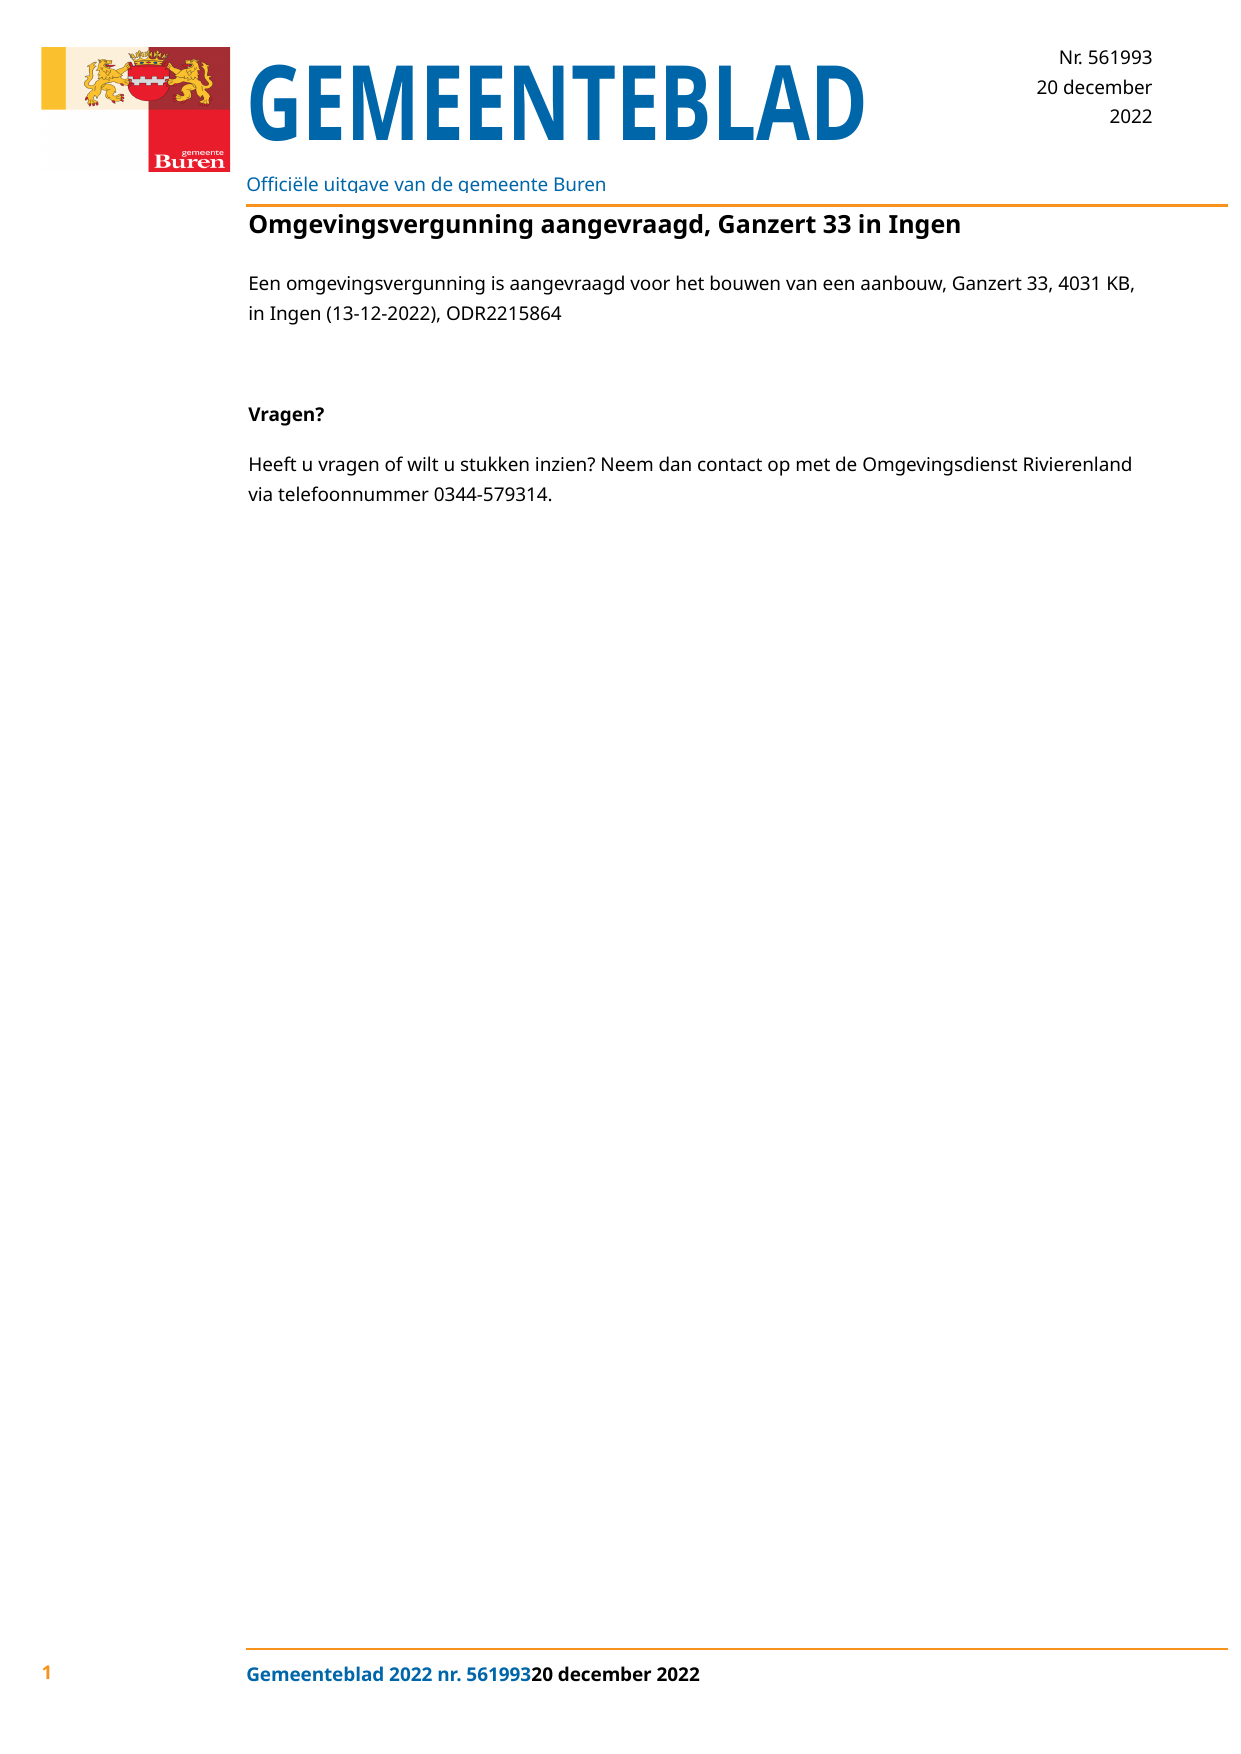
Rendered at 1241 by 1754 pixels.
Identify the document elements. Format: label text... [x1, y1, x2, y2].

text Vragen? [248, 401, 1152, 426]
text Omgevingsvergunning aangevraagd, Ganzert 33 in Ingen [248, 207, 1152, 241]
picture [41, 47, 231, 172]
text Heeft u vragen of wilt u stukken inzien? Neem dan contact op met de Omgevingsdienst Rivierenland via telefoonnummer 0344-579314. [248, 451, 1152, 506]
text Een omgevingsvergunning is aangevraagd voor het bouwen van een aanbouw, Ganzert 33, 4031 KB, in Ingen (13-12-2022), ODR2215864 [248, 270, 1152, 326]
